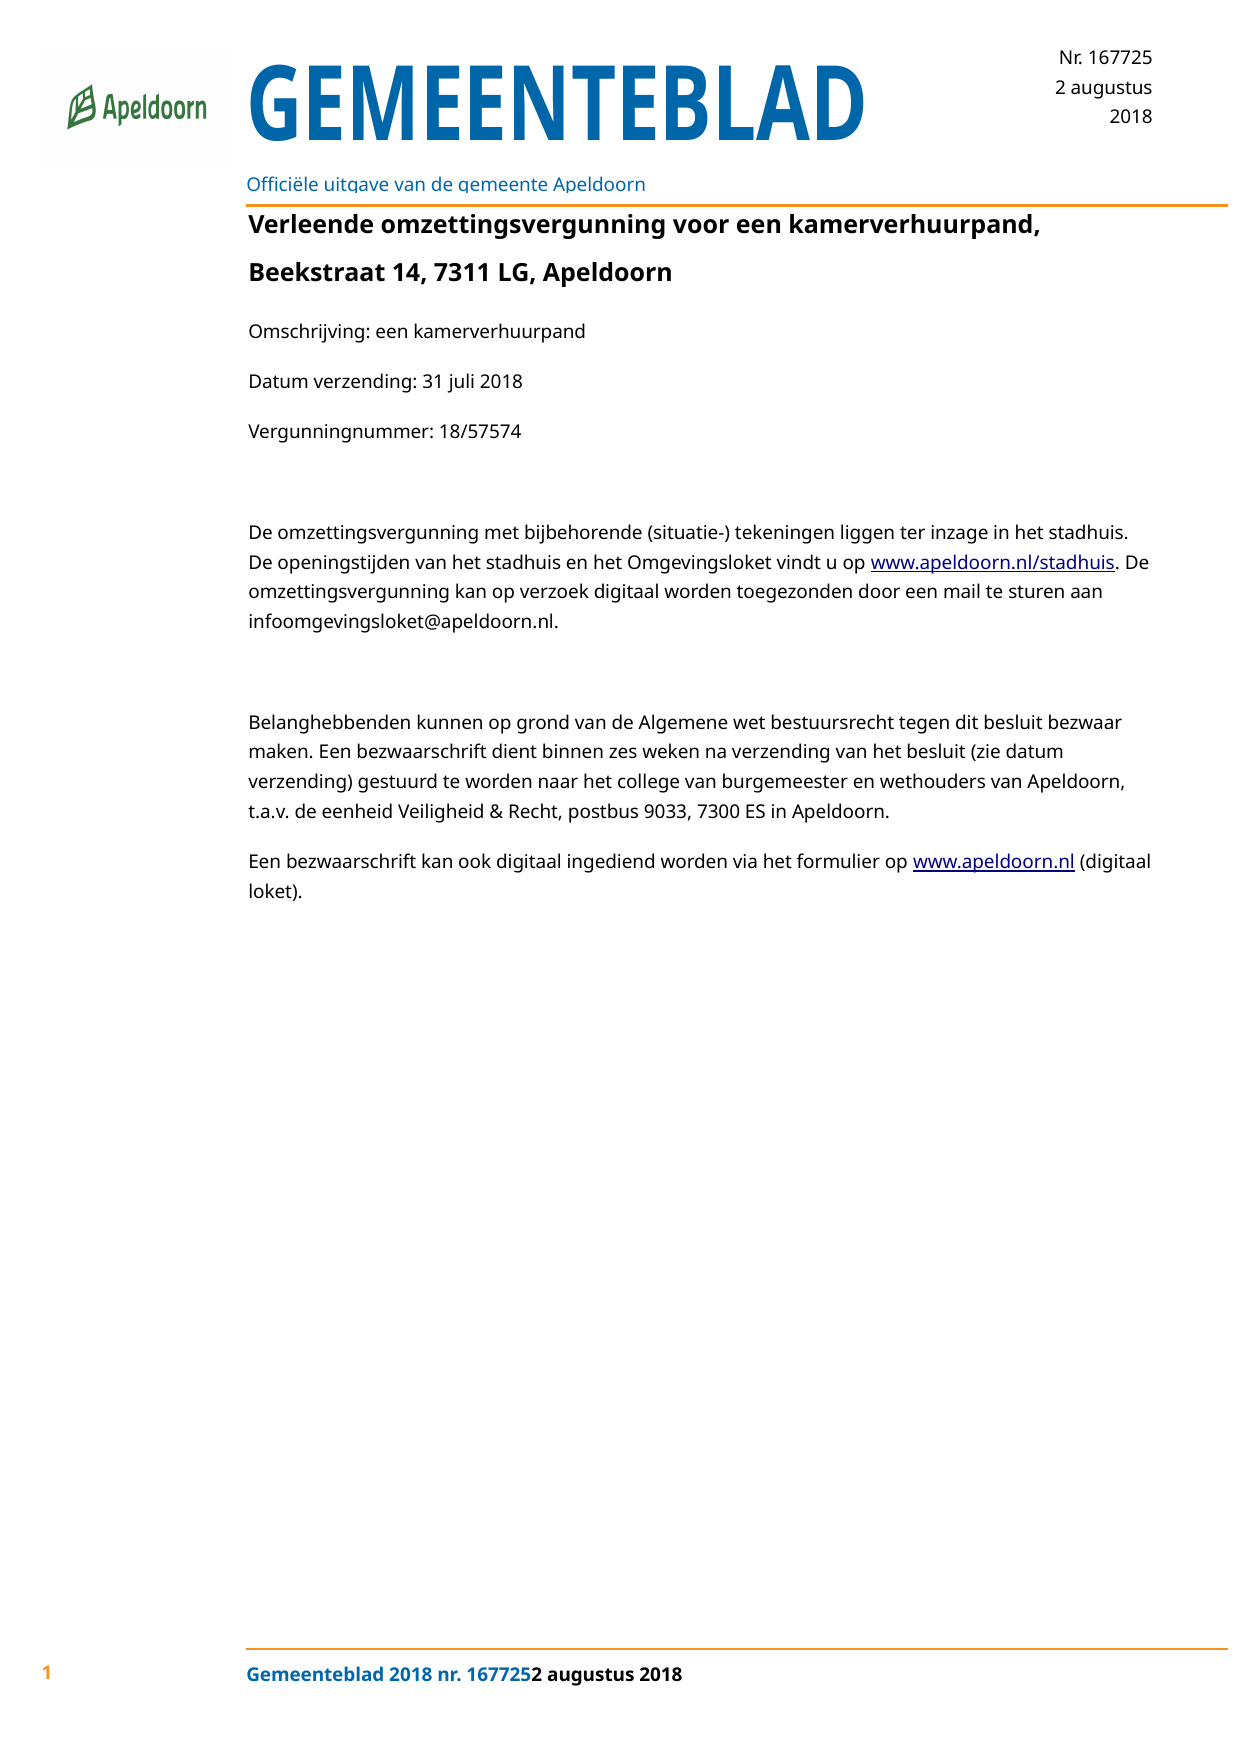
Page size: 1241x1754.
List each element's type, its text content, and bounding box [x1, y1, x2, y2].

text De omzettingsvergunning met bijbehorende (situatie-) tekeningen liggen ter inzage in het stadhuis. De openingstijden van het stadhuis en het Omgevingsloket vindt u op www.apeldoorn.nl/stadhuis. De omzettingsvergunning kan op verzoek digitaal worden toegezonden door een mail te sturen aan infoomgevingsloket@apeldoorn.nl. [248, 519, 1152, 634]
text Omschrijving: een kamerverhuurpand [248, 318, 1152, 344]
text Belanghebbenden kunnen op grond van de Algemene wet bestuursrecht tegen dit besluit bezwaar maken. Een bezwaarschrift dient binnen zes weken na verzending van het besluit (zie datum verzending) gestuurd te worden naar het college van burgemeester en wethouders van Apeldoorn, t.a.v. de eenheid Veiligheid & Recht, postbus 9033, 7300 ES in Apeldoorn. [248, 709, 1152, 824]
text Vergunningnummer: 18/57574 [248, 419, 1152, 444]
picture [41, 47, 231, 172]
text Datum verzending: 31 juli 2018 [248, 368, 1152, 394]
text Verleende omzettingsvergunning voor een kamerverhuurpand, Beekstraat 14, 7311 LG, Apeldoorn [248, 207, 1152, 288]
text Een bezwaarschrift kan ook digitaal ingediend worden via het formulier op www.apeldoorn.nl (digitaal loket). [248, 848, 1152, 904]
